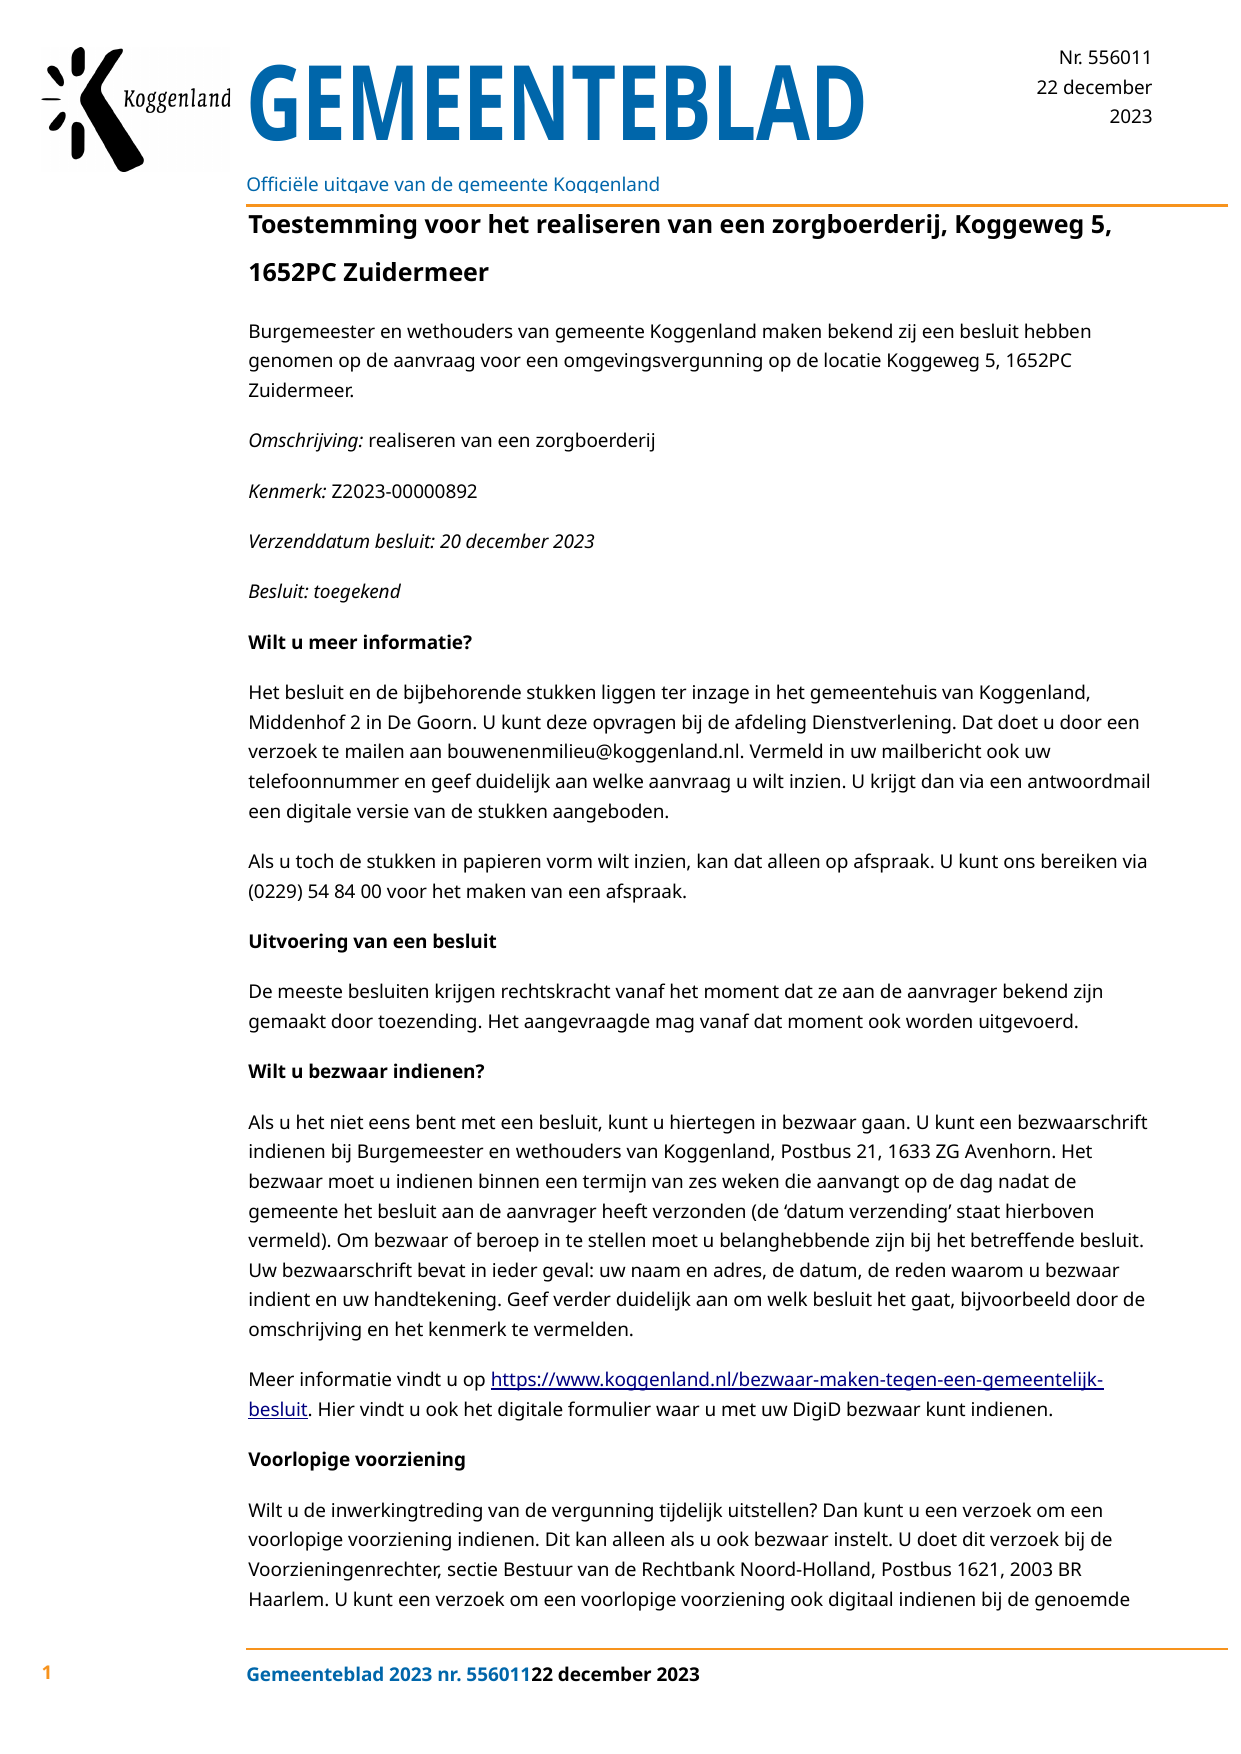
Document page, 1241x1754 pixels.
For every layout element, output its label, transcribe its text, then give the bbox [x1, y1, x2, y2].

text Voorlopige voorziening [248, 1447, 1152, 1472]
text Wilt u bezwaar indienen? [248, 1059, 1152, 1084]
text Als u het niet eens bent met een besluit, kunt u hiertegen in bezwaar gaan. U kunt een bezwaarschrift indienen bij Burgemeester en wethouders van Koggenland, Postbus 21, 1633 ZG Avenhorn. Het bezwaar moet u indienen binnen een termijn van zes weken die aanvangt op de dag nadat de gemeente het besluit aan de aanvrager heeft verzonden (de ‘datum verzending’ staat hierboven vermeld). Om bezwaar of beroep in te stellen moet u belanghebbende zijn bij het betreffende besluit. Uw bezwaarschrift bevat in ieder geval: uw naam en adres, de datum, de reden waarom u bezwaar indient en uw handtekening. Geef verder duidelijk aan om welk besluit het gaat, bijvoorbeeld door de omschrijving en het kenmerk te vermelden. [248, 1109, 1152, 1342]
text Het besluit en de bijbehorende stukken liggen ter inzage in het gemeentehuis van Koggenland, Middenhof 2 in De Goorn. U kunt deze opvragen bij de afdeling Dienstverlening. Dat doet u door een verzoek te mailen aan bouwenenmilieu@koggenland.nl. Vermeld in uw mailbericht ook uw telefoonnummer en geef duidelijk aan welke aanvraag u wilt inzien. U krijgt dan via een antwoordmail een digitale versie van de stukken aangeboden. [248, 679, 1152, 824]
text Wilt u meer informatie? [248, 629, 1152, 655]
text Omschrijving: realiseren van een zorgboerderij [248, 427, 1152, 453]
text Kenmerk: Z2023-00000892 [248, 478, 1152, 504]
text Meer informatie vindt u op https://www.koggenland.nl/bezwaar-maken-tegen-een-gemeentelijk-besluit. Hier vindt u ook het digitale formulier waar u met uw DigiD bezwaar kunt indienen. [248, 1367, 1152, 1422]
text Uitvoering van een besluit [248, 928, 1152, 954]
text Verzenddatum besluit: 20 december 2023 [248, 528, 1152, 554]
text Als u toch de stukken in papieren vorm wilt inzien, kan dat alleen op afspraak. U kunt ons bereiken via (0229) 54 84 00 voor het maken van een afspraak. [248, 848, 1152, 904]
text Toestemming voor het realiseren van een zorgboerderij, Koggeweg 5, 1652PC Zuidermeer [248, 207, 1152, 288]
text De meeste besluiten krijgen rechtskracht vanaf het moment dat ze aan de aanvrager bekend zijn gemaakt door toezending. Het aangevraagde mag vanaf dat moment ook worden uitgevoerd. [248, 979, 1152, 1034]
text Besluit: toegekend [248, 579, 1152, 604]
picture [41, 47, 231, 172]
text Burgemeester en wethouders van gemeente Koggenland maken bekend zij een besluit hebben genomen op de aanvraag voor een omgevingsvergunning op de locatie Koggeweg 5, 1652PC Zuidermeer. [248, 318, 1152, 403]
text Wilt u de inwerkingtreding van de vergunning tijdelijk uitstellen? Dan kunt u een verzoek om een voorlopige voorziening indienen. Dit kan alleen als u ook bezwaar instelt. U doet dit verzoek bij de Voorzieningenrechter, sectie Bestuur van de Rechtbank Noord-Holland, Postbus 1621, 2003 BR Haarlem. U kunt een verzoek om een voorlopige voorziening ook digitaal indienen bij de genoemde [248, 1497, 1152, 1612]
